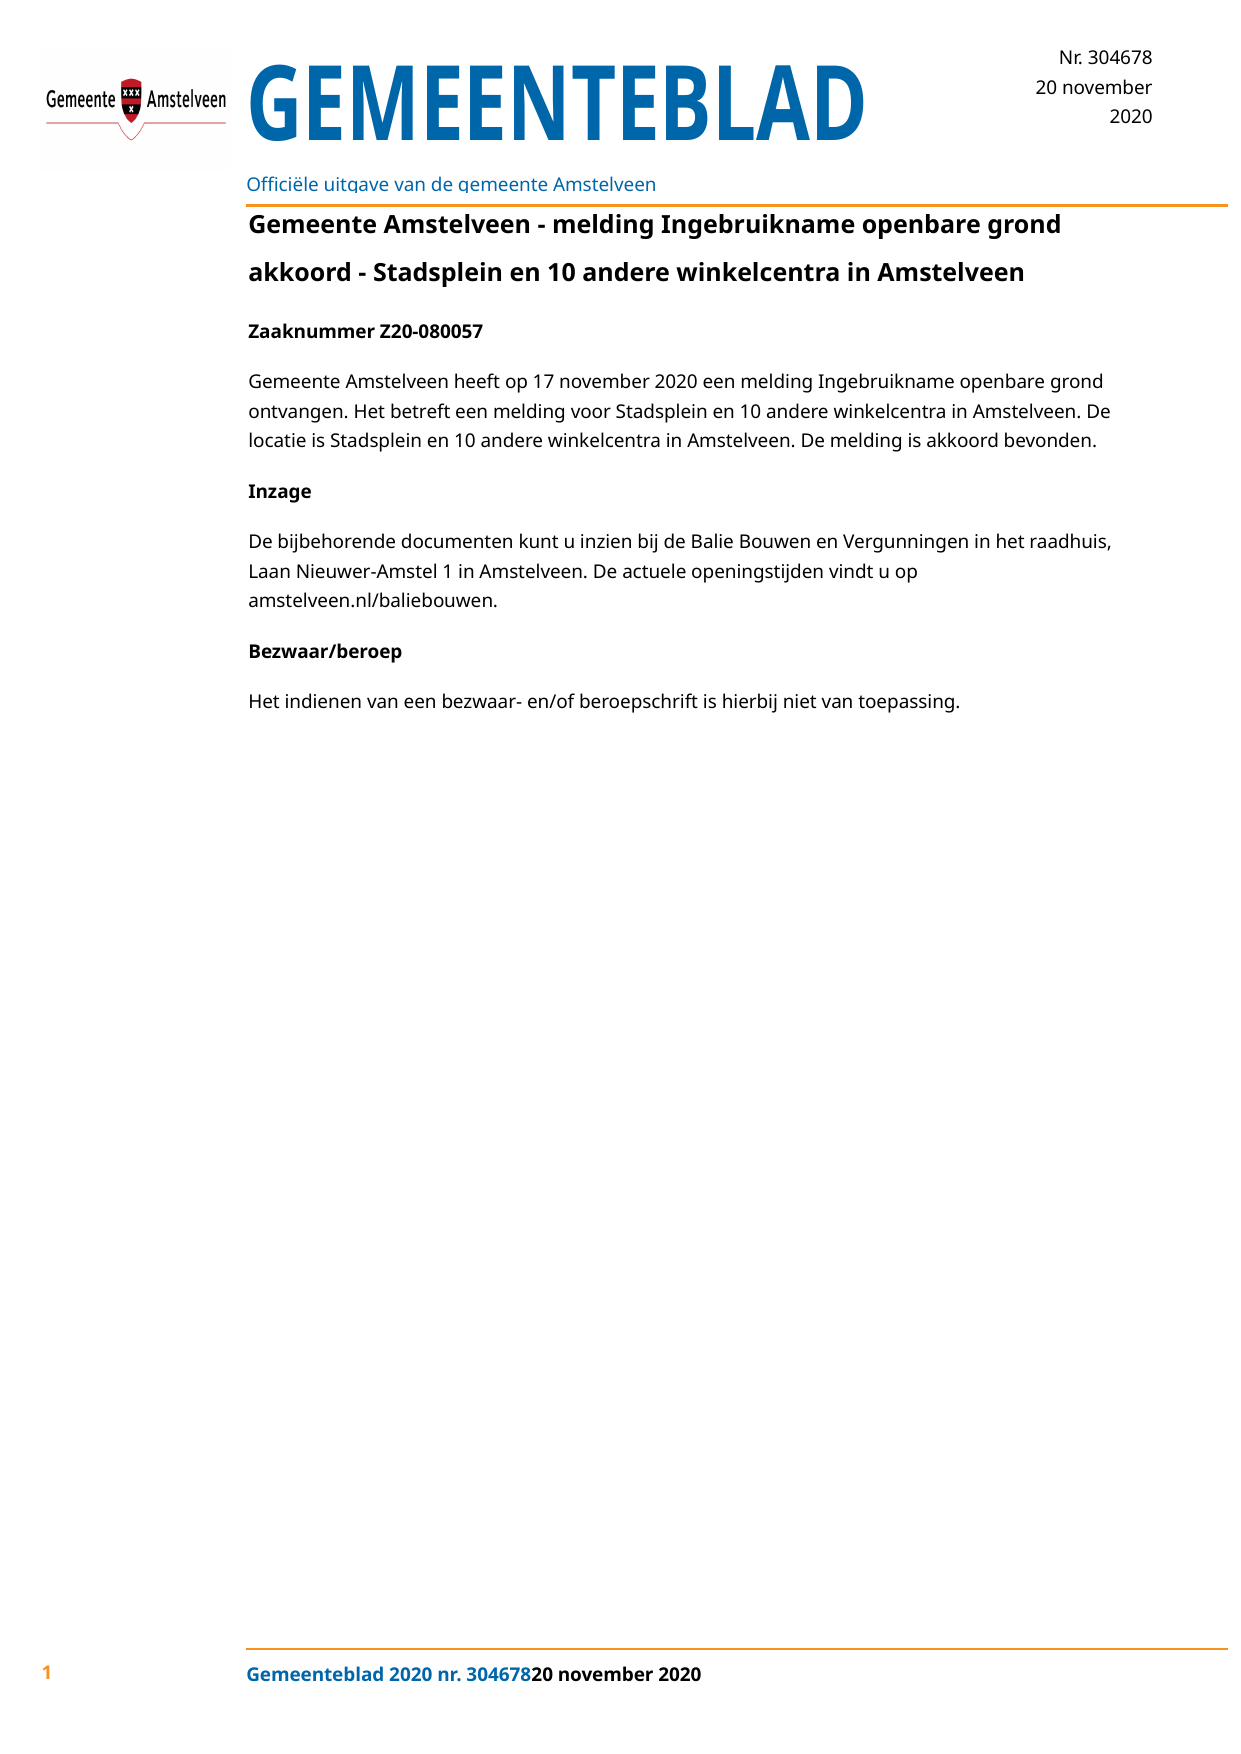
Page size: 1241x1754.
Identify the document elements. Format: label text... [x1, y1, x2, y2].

text Inzage [248, 478, 1152, 504]
text Het indienen van een bezwaar- en/of beroepschrift is hierbij niet van toepassing. [248, 688, 1152, 714]
picture [41, 47, 231, 172]
text De bijbehorende documenten kunt u inzien bij de Balie Bouwen en Vergunningen in het raadhuis, Laan Nieuwer-Amstel 1 in Amstelveen. De actuele openingstijden vindt u op amstelveen.nl/baliebouwen. [248, 528, 1152, 613]
text Gemeente Amstelveen heeft op 17 november 2020 een melding Ingebruikname openbare grond ontvangen. Het betreft een melding voor Stadsplein en 10 andere winkelcentra in Amstelveen. De locatie is Stadsplein en 10 andere winkelcentra in Amstelveen. De melding is akkoord bevonden. [248, 368, 1152, 453]
text Gemeente Amstelveen - melding Ingebruikname openbare grond akkoord - Stadsplein en 10 andere winkelcentra in Amstelveen [248, 207, 1152, 288]
text Zaaknummer Z20-080057 [248, 318, 1152, 344]
text Bezwaar/beroep [248, 638, 1152, 664]
